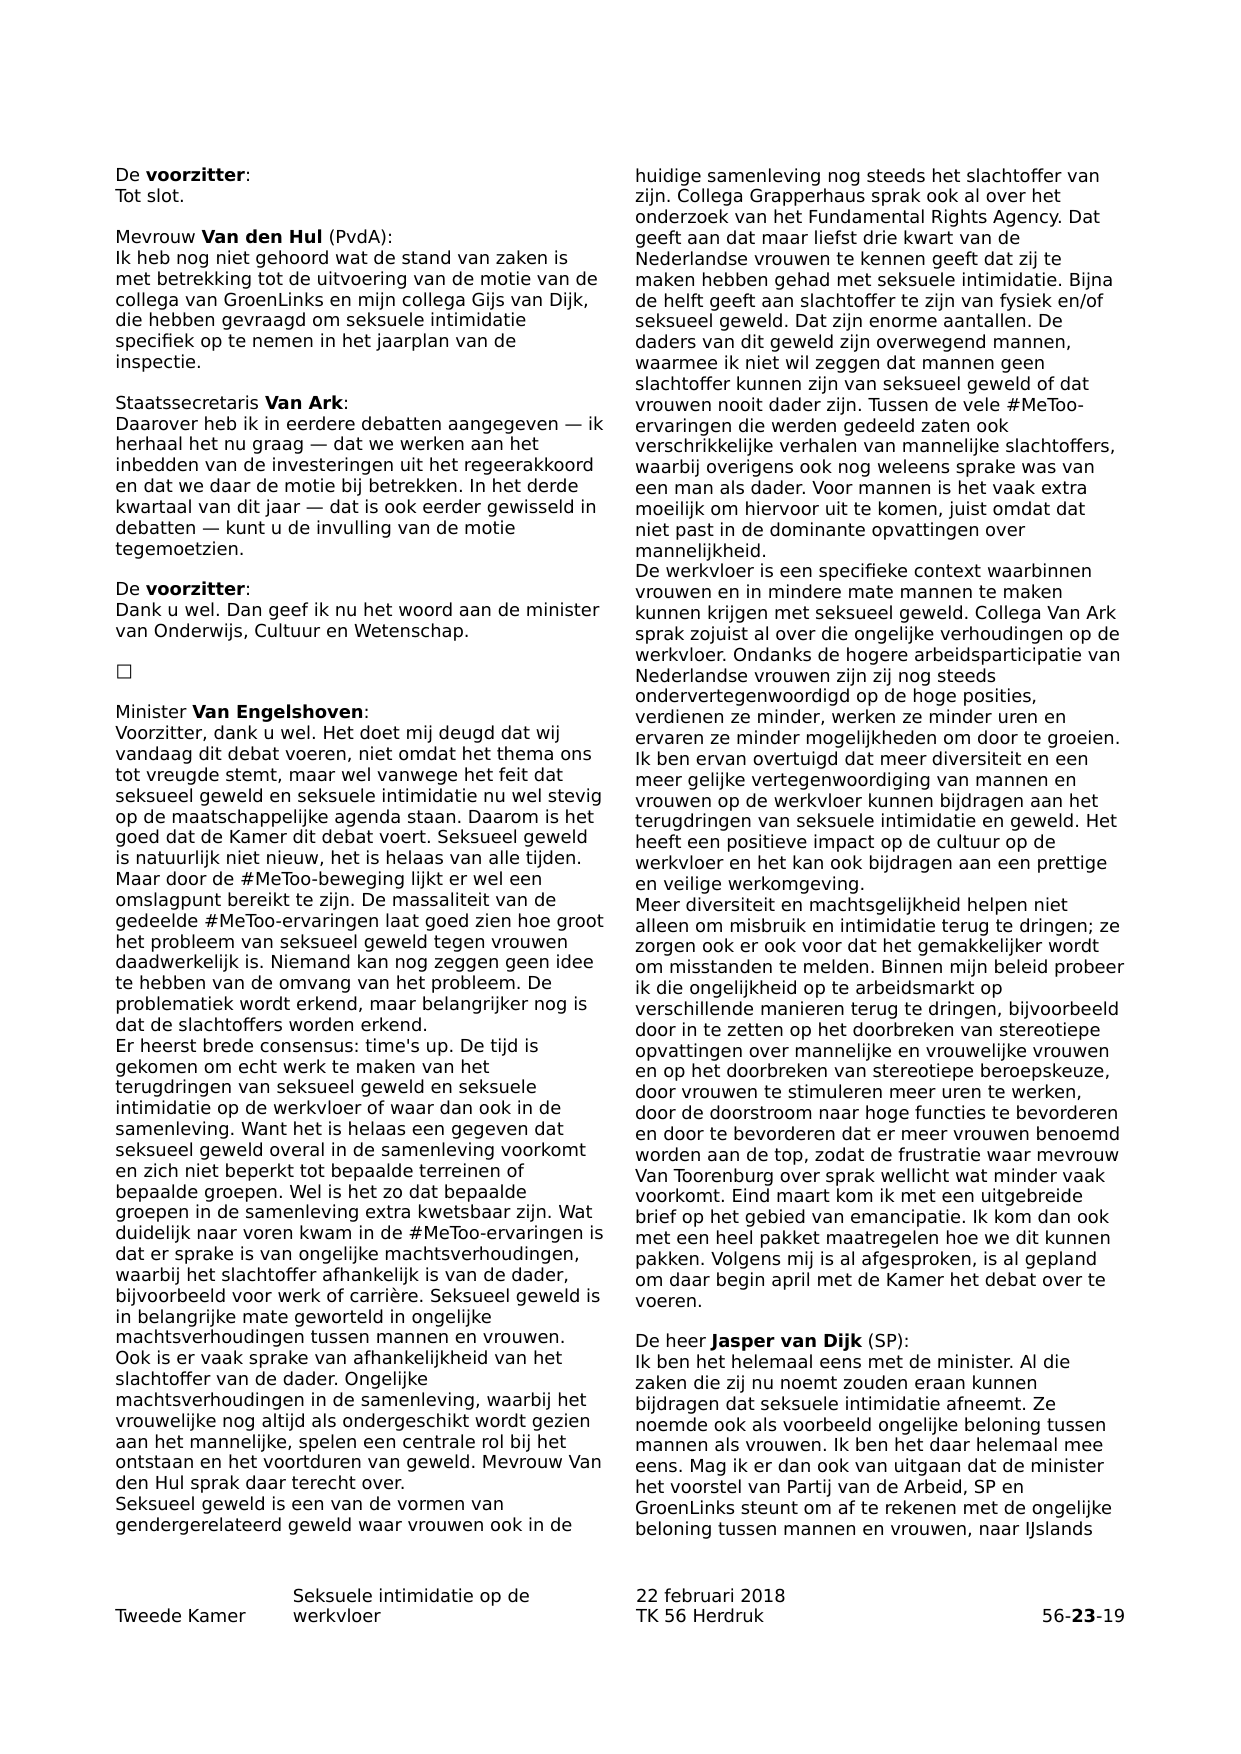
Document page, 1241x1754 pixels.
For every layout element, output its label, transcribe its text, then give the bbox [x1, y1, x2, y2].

text De voorzitter: [115, 579, 605, 600]
text Tot slot. [115, 186, 605, 207]
text Meer diversiteit en machtsgelijkheid helpen niet alleen om misbruik en intimidatie terug te dringen; ze zorgen ook er ook voor dat het gemakkelijker wordt om misstanden te melden. Binnen mijn beleid probeer ik die ongelijkheid op te arbeidsmarkt op verschillende manieren terug te dringen, bijvoorbeeld door in te zetten op het doorbreken van stereotiepe opvattingen over mannelijke en vrouwelijke vrouwen en op het doorbreken van stereotiepe beroepskeuze, door vrouwen te stimuleren meer uren te werken, door de doorstroom naar hoge functies te bevorderen en door te bevorderen dat er meer vrouwen benoemd worden aan de top, zodat de frustratie waar mevrouw Van Toorenburg over sprak wellicht wat minder vaak voorkomt. Eind maart kom ik met een uitgebreide brief op het gebied van emancipatie. Ik kom dan ook met een heel pakket maatregelen hoe we dit kunnen pakken. Volgens mij is al afgesproken, is al gepland om daar begin april met de Kamer het debat over te voeren. [635, 894, 1125, 1311]
text Dank u wel. Dan geef ik nu het woord aan de minister van Onderwijs, Cultuur en Wetenschap. [115, 600, 605, 642]
text Voorzitter, dank u wel. Het doet mij deugd dat wij vandaag dit debat voeren, niet omdat het thema ons tot vreugde stemt, maar wel vanwege het feit dat seksueel geweld en seksuele intimidatie nu wel stevig op de maatschappelijke agenda staan. Daarom is het goed dat de Kamer dit debat voert. Seksueel geweld is natuurlijk niet nieuw, het is helaas van alle tijden. Maar door de #MeToo-beweging lijkt er wel een omslagpunt bereikt te zijn. De massaliteit van de gedeelde #MeToo-ervaringen laat goed zien hoe groot het probleem van seksueel geweld tegen vrouwen daadwerkelijk is. Niemand kan nog zeggen geen idee te hebben van de omvang van het probleem. De problematiek wordt erkend, maar belangrijker nog is dat de slachtoffers worden erkend. [115, 723, 605, 1036]
text De heer Jasper van Dijk (SP): [635, 1331, 1125, 1352]
text Daarover heb ik in eerdere debatten aangegeven — ik herhaal het nu graag — dat we werken aan het inbedden van de investeringen uit het regeerakkoord en dat we daar de motie bij betrekken. In het derde kwartaal van dit jaar — dat is ook eerder gewisseld in debatten — kunt u de invulling van de motie tegemoetzien. [115, 413, 605, 559]
text Ik heb nog niet gehoord wat de stand van zaken is met betrekking tot de uitvoering van de motie van de collega van GroenLinks en mijn collega Gijs van Dijk, die hebben gevraagd om seksuele intimidatie specifiek op te nemen in het jaarplan van de inspectie. [115, 248, 605, 373]
text Er heerst brede consensus: time's up. De tijd is gekomen om echt werk te maken van het terugdringen van seksueel geweld en seksuele intimidatie op de werkvloer of waar dan ook in de samenleving. Want het is helaas een gegeven dat seksueel geweld overal in de samenleving voorkomt en zich niet beperkt tot bepaalde terreinen of bepaalde groepen. Wel is het zo dat bepaalde groepen in de samenleving extra kwetsbaar zijn. Wat duidelijk naar voren kwam in de #MeToo-ervaringen is dat er sprake is van ongelijke machtsverhoudingen, waarbij het slachtoffer afhankelijk is van de dader, bijvoorbeeld voor werk of carrière. Seksueel geweld is in belangrijke mate geworteld in ongelijke machtsverhoudingen tussen mannen en vrouwen. Ook is er vaak sprake van afhankelijkheid van het slachtoffer van de dader. Ongelijke machtsverhoudingen in de samenleving, waarbij het vrouwelijke nog altijd als ondergeschikt wordt gezien aan het mannelijke, spelen een centrale rol bij het ontstaan en het voortduren van geweld. Mevrouw Van den Hul sprak daar terecht over. [115, 1036, 605, 1494]
text Staatssecretaris Van Ark: [115, 393, 605, 413]
text ⬜ [115, 662, 605, 682]
text Minister Van Engelshoven: [115, 702, 605, 723]
text De voorzitter: [115, 165, 605, 186]
text Mevrouw Van den Hul (PvdA): [115, 227, 605, 248]
text Seksueel geweld is een van de vormen van gendergerelateerd geweld waar vrouwen ook in de [115, 1494, 605, 1536]
text Ik ben het helemaal eens met de minister. Al die zaken die zij nu noemt zouden eraan kunnen bijdragen dat seksuele intimidatie afneemt. Ze noemde ook als voorbeeld ongelijke beloning tussen mannen als vrouwen. Ik ben het daar helemaal mee eens. Mag ik er dan ook van uitgaan dat de minister het voorstel van Partij van de Arbeid, SP en GroenLinks steunt om af te rekenen met de ongelijke beloning tussen mannen en vrouwen, naar IJslands [635, 1352, 1125, 1539]
text huidige samenleving nog steeds het slachtoffer van zijn. Collega Grapperhaus sprak ook al over het onderzoek van het Fundamental Rights Agency. Dat geeft aan dat maar liefst drie kwart van de Nederlandse vrouwen te kennen geeft dat zij te maken hebben gehad met seksuele intimidatie. Bijna de helft geeft aan slachtoffer te zijn van fysiek en/of seksueel geweld. Dat zijn enorme aantallen. De daders van dit geweld zijn overwegend mannen, waarmee ik niet wil zeggen dat mannen geen slachtoffer kunnen zijn van seksueel geweld of dat vrouwen nooit dader zijn. Tussen de vele #MeToo-ervaringen die werden gedeeld zaten ook verschrikkelijke verhalen van mannelijke slachtoffers, waarbij overigens ook nog weleens sprake was van een man als dader. Voor mannen is het vaak extra moeilijk om hiervoor uit te komen, juist omdat dat niet past in de dominante opvattingen over mannelijkheid. [635, 165, 1125, 561]
text De werkvloer is een specifieke context waarbinnen vrouwen en in mindere mate mannen te maken kunnen krijgen met seksueel geweld. Collega Van Ark sprak zojuist al over die ongelijke verhoudingen op de werkvloer. Ondanks de hogere arbeidsparticipatie van Nederlandse vrouwen zijn zij nog steeds ondervertegenwoordigd op de hoge posities, verdienen ze minder, werken ze minder uren en ervaren ze minder mogelijkheden om door te groeien. Ik ben ervan overtuigd dat meer diversiteit en een meer gelijke vertegenwoordiging van mannen en vrouwen op de werkvloer kunnen bijdragen aan het terugdringen van seksuele intimidatie en geweld. Het heeft een positieve impact op de cultuur op de werkvloer en het kan ook bijdragen aan een prettige en veilige werkomgeving. [635, 561, 1125, 894]
